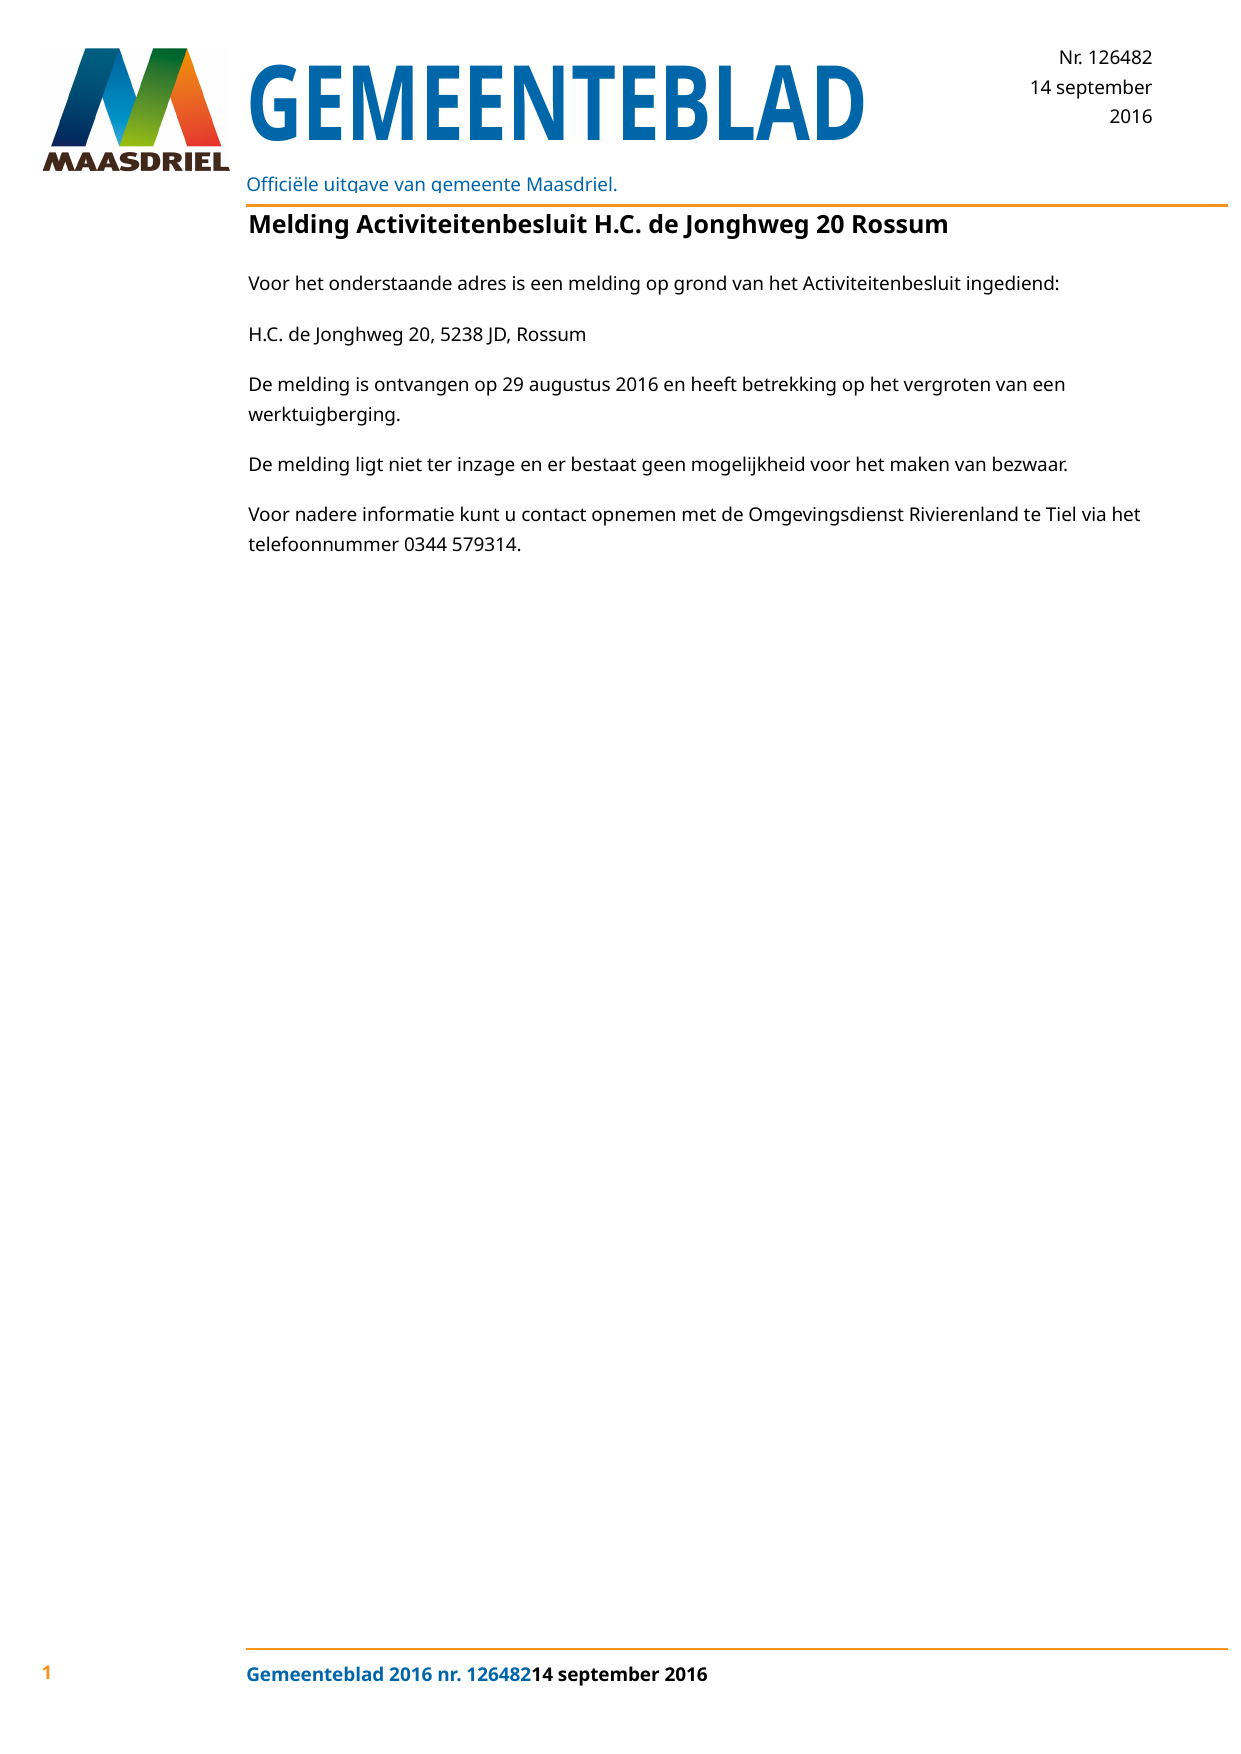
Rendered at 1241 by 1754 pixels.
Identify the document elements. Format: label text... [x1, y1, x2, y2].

text Melding Activiteitenbesluit H.C. de Jonghweg 20 Rossum [248, 207, 1152, 241]
text Voor het onderstaande adres is een melding op grond van het Activiteitenbesluit ingediend: [248, 270, 1152, 296]
text De melding is ontvangen op 29 augustus 2016 en heeft betrekking op het vergroten van een werktuigberging. [248, 371, 1152, 426]
text Voor nadere informatie kunt u contact opnemen met de Omgevingsdienst Rivierenland te Tiel via het telefoonnummer 0344 579314. [248, 502, 1152, 557]
picture [41, 47, 231, 172]
text De melding ligt niet ter inzage en er bestaat geen mogelijkheid voor het maken van bezwaar. [248, 451, 1152, 477]
text H.C. de Jonghweg 20, 5238 JD, Rossum [248, 321, 1152, 346]
